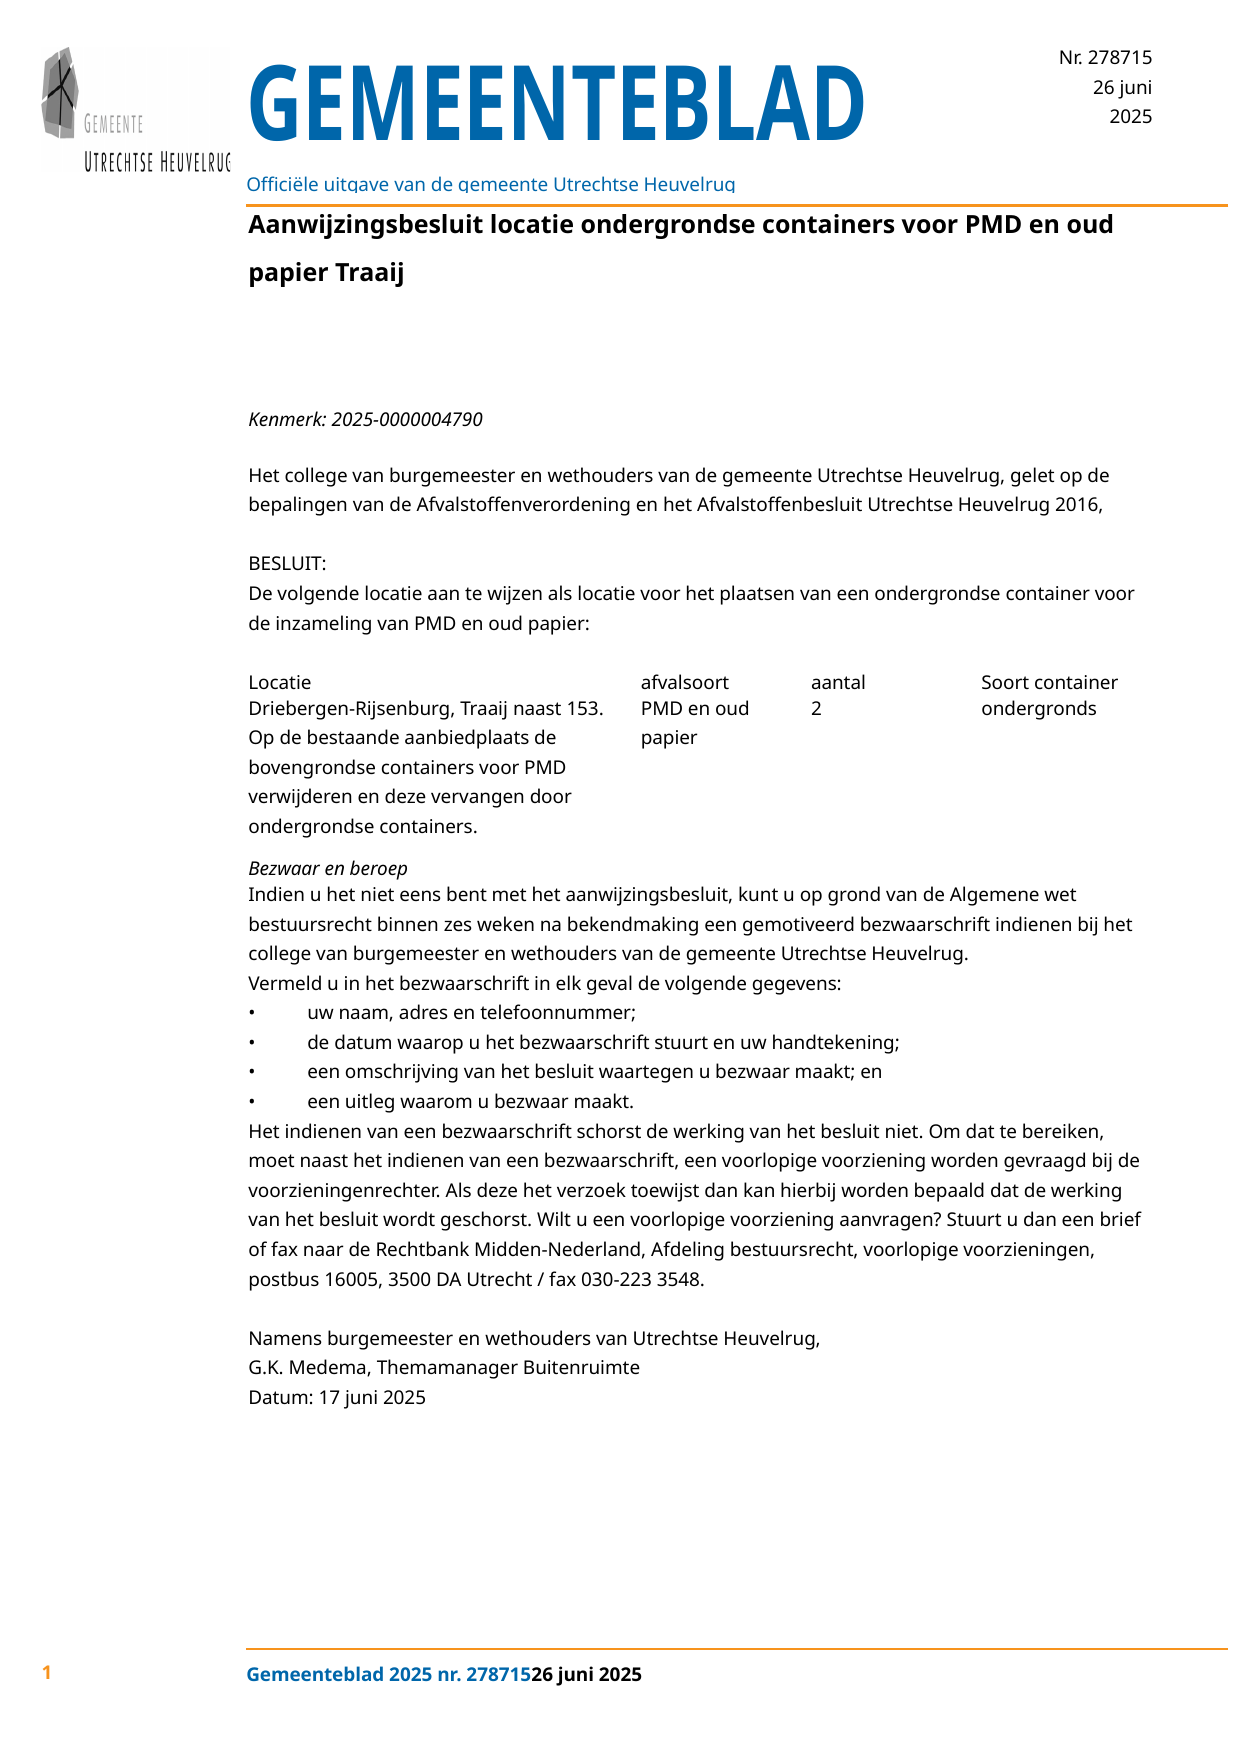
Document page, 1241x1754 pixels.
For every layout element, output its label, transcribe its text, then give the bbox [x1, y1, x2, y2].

text Indien u het niet eens bent met het aanwijzingsbesluit, kunt u op grond van de Algemene wet bestuursrecht binnen zes weken na bekendmaking een gemotiveerd bezwaarschrift indienen bij het college van burgemeester en wethouders van de gemeente Utrechtse Heuvelrug. [248, 881, 1152, 966]
text G.K. Medema, Themamanager Buitenruimte [248, 1354, 1152, 1380]
list de datum waarop u het bezwaarschrift stuurt en uw handtekening; [248, 1029, 1152, 1055]
list uw naam, adres en telefoonnummer; [248, 999, 1152, 1025]
table_cell PMD en oud papier [641, 695, 811, 839]
text Namens burgemeester en wethouders van Utrechtse Heuvelrug, [248, 1325, 1152, 1351]
list een omschrijving van het besluit waartegen u bezwaar maakt; en [248, 1059, 1152, 1084]
table_cell 2 [811, 695, 981, 839]
table_header aantal [811, 669, 981, 695]
text Het indienen van een bezwaarschrift schorst de werking van het besluit niet. Om dat te bereiken, moet naast het indienen van een bezwaarschrift, een voorlopige voorziening worden gevraagd bij de voorzieningenrechter. Als deze het verzoek toewijst dan kan hierbij worden bepaald dat de werking van het besluit wordt geschorst. Wilt u een voorlopige voorziening aanvragen? Stuurt u dan een brief of fax naar de Rechtbank Midden-Nederland, Afdeling bestuursrecht, voorlopige voorzieningen, postbus 16005, 3500 DA Utrecht / fax 030-223 3548. [248, 1118, 1152, 1292]
table_header Soort container [981, 669, 1152, 695]
picture [41, 47, 231, 172]
text BESLUIT: [248, 551, 1152, 576]
text Aanwijzingsbesluit locatie ondergrondse containers voor PMD en oud papier Traaij [248, 207, 1152, 288]
table_cell Driebergen-Rijsenburg, Traaij naast 153. Op de bestaande aanbiedplaats de bovengrondse containers voor PMD verwijderen en deze vervangen door ondergrondse containers. [248, 695, 641, 839]
text Vermeld u in het bezwaarschrift in elk geval de volgende gegevens: [248, 970, 1152, 996]
table_header afvalsoort [641, 669, 811, 695]
table_cell ondergronds [981, 695, 1152, 839]
list een uitleg waarom u bezwaar maakt. [248, 1088, 1152, 1114]
table_header Locatie [248, 669, 641, 695]
text Kenmerk: 2025-0000004790 [248, 406, 1152, 432]
text Bezwaar en beroep [248, 856, 1152, 881]
text De volgende locatie aan te wijzen als locatie voor het plaatsen van een ondergrondse container voor de inzameling van PMD en oud papier: [248, 580, 1152, 635]
text Het college van burgemeester en wethouders van de gemeente Utrechtse Heuvelrug, gelet op de bepalingen van de Afvalstoffenverordening en het Afvalstoffenbesluit Utrechtse Heuvelrug 2016, [248, 462, 1152, 517]
text Datum: 17 juni 2025 [248, 1384, 1152, 1410]
